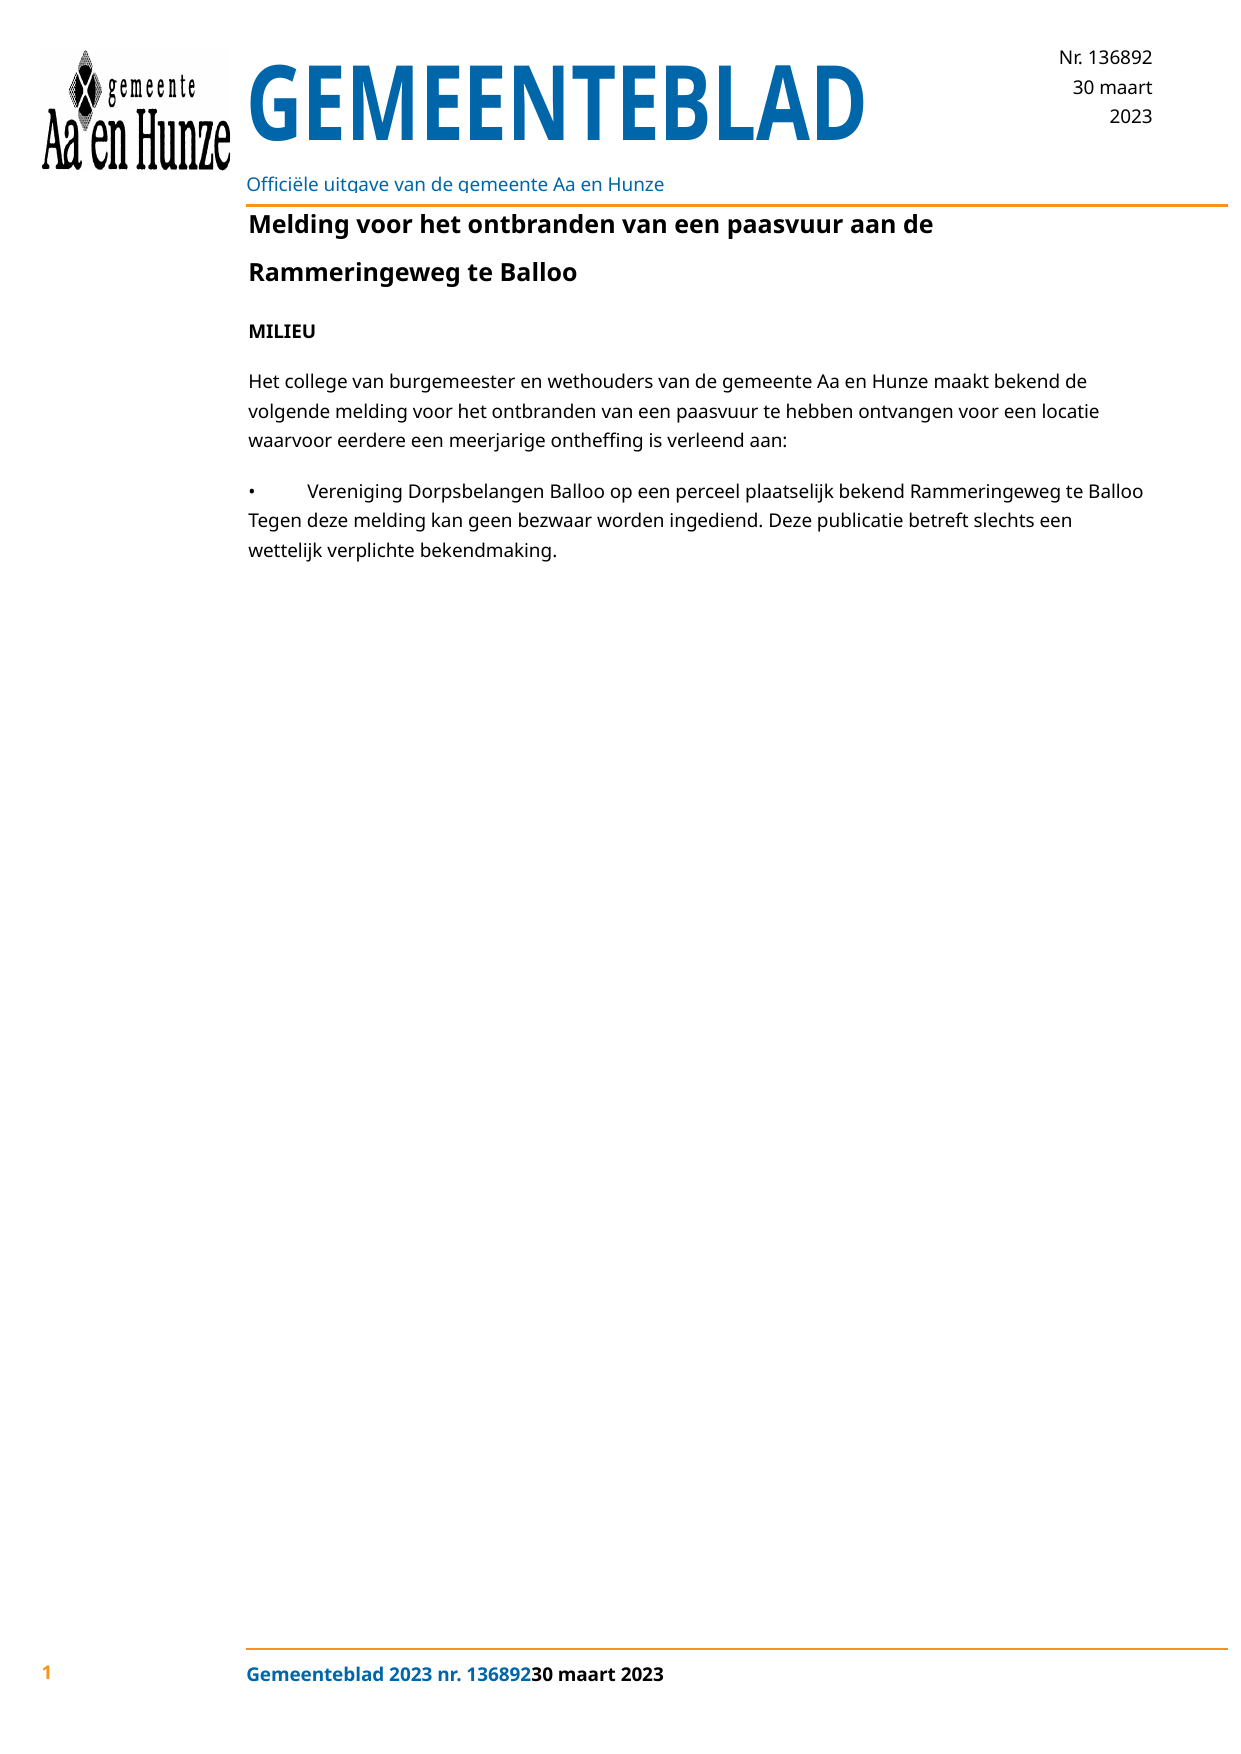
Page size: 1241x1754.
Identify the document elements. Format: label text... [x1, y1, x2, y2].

text Melding voor het ontbranden van een paasvuur aan de Rammeringeweg te Balloo [248, 207, 1152, 288]
text Tegen deze melding kan geen bezwaar worden ingediend. Deze publicatie betreft slechts een wettelijk verplichte bekendmaking. [248, 507, 1152, 563]
list Vereniging Dorpsbelangen Balloo op een perceel plaatselijk bekend Rammeringeweg te Balloo [248, 478, 1152, 504]
text Het college van burgemeester en wethouders van de gemeente Aa en Hunze maakt bekend de volgende melding voor het ontbranden van een paasvuur te hebben ontvangen voor een locatie waarvoor eerdere een meerjarige ontheffing is verleend aan: [248, 368, 1152, 453]
text MILIEU [248, 318, 1152, 344]
picture [41, 47, 231, 172]
